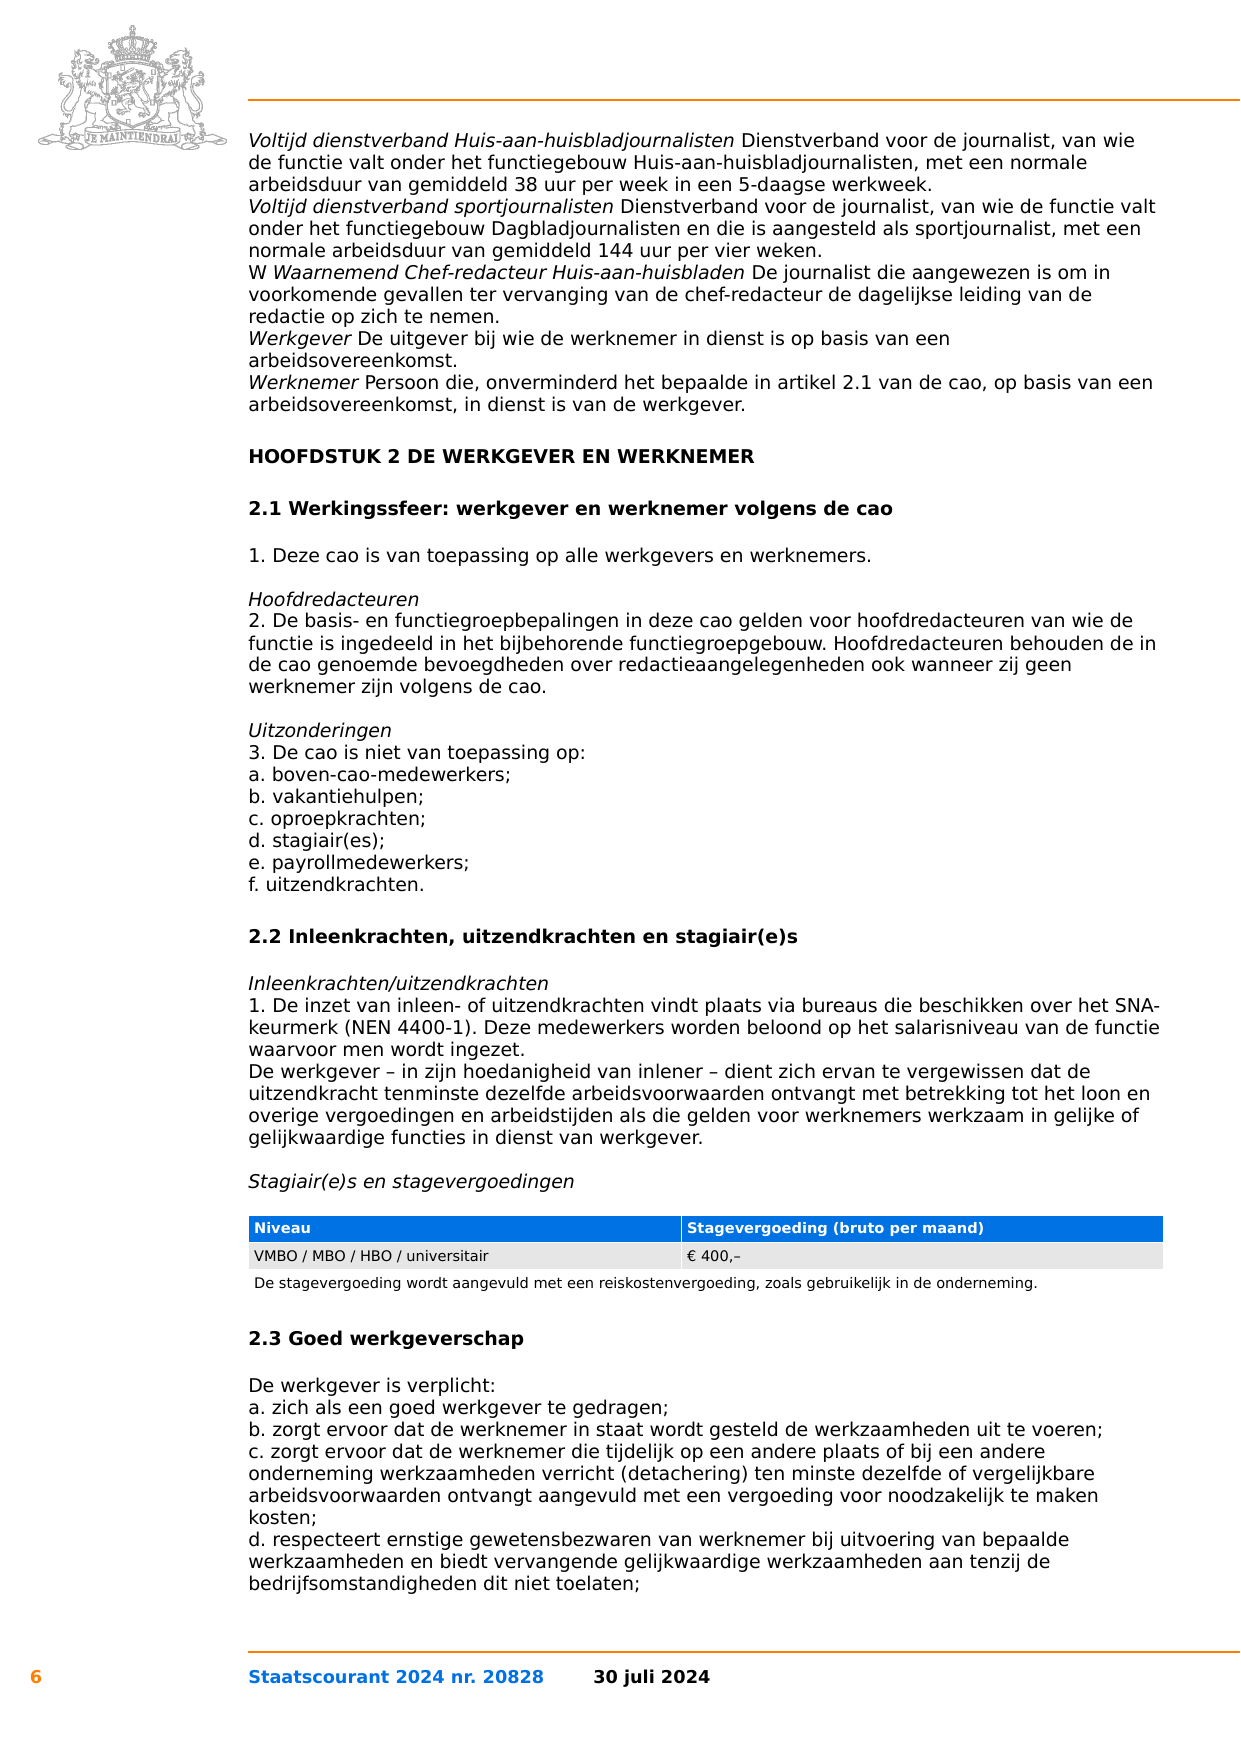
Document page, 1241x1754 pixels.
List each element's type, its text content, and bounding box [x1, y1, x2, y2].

table_cell € 400,– [682, 1243, 1163, 1269]
text Werknemer Persoon die, onverminderd het bepaalde in artikel 2.1 van de cao, op basis van een arbeidsovereenkomst, in dienst is van de werkgever. [248, 372, 1163, 416]
text a. boven-cao-medewerkers; [248, 764, 1163, 786]
text c. zorgt ervoor dat de werknemer die tijdelijk op een andere plaats of bij een andere onderneming werkzaamheden verricht (detachering) ten minste dezelfde of vergelijkbare arbeidsvoorwaarden ontvangt aangevuld met een vergoeding voor noodzakelijk te maken kosten; [248, 1441, 1163, 1529]
table_header Stagevergoeding (bruto per maand) [682, 1216, 1163, 1242]
text 1. De inzet van inleen- of uitzendkrachten vindt plaats via bureaus die beschikken over het SNA-keurmerk (NEN 4400-1). Deze medewerkers worden beloond op het salarisniveau van de functie waarvoor men wordt ingezet. [248, 995, 1163, 1061]
subtitle 2.1 Werkingssfeer: werkgever en werknemer volgens de cao [248, 498, 1163, 519]
table_cell De stagevergoeding wordt aangevuld met een reiskostenvergoeding, zoals gebruikelijk in de onderneming. [249, 1270, 1163, 1297]
text Voltijd dienstverband sportjournalisten Dienstverband voor de journalist, van wie de functie valt onder het functiegebouw Dagbladjournalisten en die is aangesteld als sportjournalist, met een normale arbeidsduur van gemiddeld 144 uur per vier weken. [248, 196, 1163, 262]
text b. zorgt ervoor dat de werknemer in staat wordt gesteld de werkzaamheden uit te voeren; [248, 1419, 1163, 1441]
text Voltijd dienstverband Huis-aan-huisbladjournalisten Dienstverband voor de journalist, van wie de functie valt onder het functiegebouw Huis-aan-huisbladjournalisten, met een normale arbeidsduur van gemiddeld 38 uur per week in een 5-daagse werkweek. [248, 130, 1163, 196]
text 3. De cao is niet van toepassing op: [248, 742, 1163, 764]
text b. vakantiehulpen; [248, 786, 1163, 808]
subtitle Hoofdredacteuren [248, 588, 1163, 610]
text d. stagiair(es); [248, 830, 1163, 852]
text a. zich als een goed werkgever te gedragen; [248, 1397, 1163, 1419]
text 1. Deze cao is van toepassing op alle werkgevers en werknemers. [248, 544, 1163, 567]
table_cell VMBO / MBO / HBO / universitair [249, 1243, 681, 1269]
text d. respecteert ernstige gewetensbezwaren van werknemer bij uitvoering van bepaalde werkzaamheden en biedt vervangende gelijkwaardige werkzaamheden aan tenzij de bedrijfsomstandigheden dit niet toelaten; [248, 1529, 1163, 1594]
text f. uitzendkrachten. [248, 874, 1163, 896]
subtitle 2.2 Inleenkrachten, uitzendkrachten en stagiair(e)s [248, 926, 1163, 948]
subtitle Uitzonderingen [248, 720, 1163, 742]
text 2. De basis- en functiegroepbepalingen in deze cao gelden voor hoofdredacteuren van wie de functie is ingedeeld in het bijbehorende functiegroepgebouw. Hoofdredacteuren behouden de in de cao genoemde bevoegdheden over redactieaangelegenheden ook wanneer zij geen werknemer zijn volgens de cao. [248, 610, 1163, 698]
subtitle 2.3 Goed werkgeverschap [248, 1328, 1163, 1350]
table_header Niveau [249, 1216, 681, 1242]
text De werkgever – in zijn hoedanigheid van inlener – dient zich ervan te vergewissen dat de uitzendkracht tenminste dezelfde arbeidsvoorwaarden ontvangt met betrekking tot het loon en overige vergoedingen en arbeidstijden als die gelden voor werknemers werkzaam in gelijke of gelijkwaardige functies in dienst van werkgever. [248, 1061, 1163, 1149]
picture [38, 25, 227, 150]
subtitle Stagiair(e)s en stagevergoedingen [248, 1171, 1163, 1193]
text De werkgever is verplicht: [248, 1375, 1163, 1397]
subtitle HOOFDSTUK 2 DE WERKGEVER EN WERKNEMER [248, 446, 1163, 468]
text W Waarnemend Chef-redacteur Huis-aan-huisbladen De journalist die aangewezen is om in voorkomende gevallen ter vervanging van de chef-redacteur de dagelijkse leiding van de redactie op zich te nemen. [248, 262, 1163, 328]
text Werkgever De uitgever bij wie de werknemer in dienst is op basis van een arbeidsovereenkomst. [248, 328, 1163, 372]
text c. oproepkrachten; [248, 808, 1163, 830]
text e. payrollmedewerkers; [248, 852, 1163, 874]
subtitle Inleenkrachten/uitzendkrachten [248, 973, 1163, 995]
